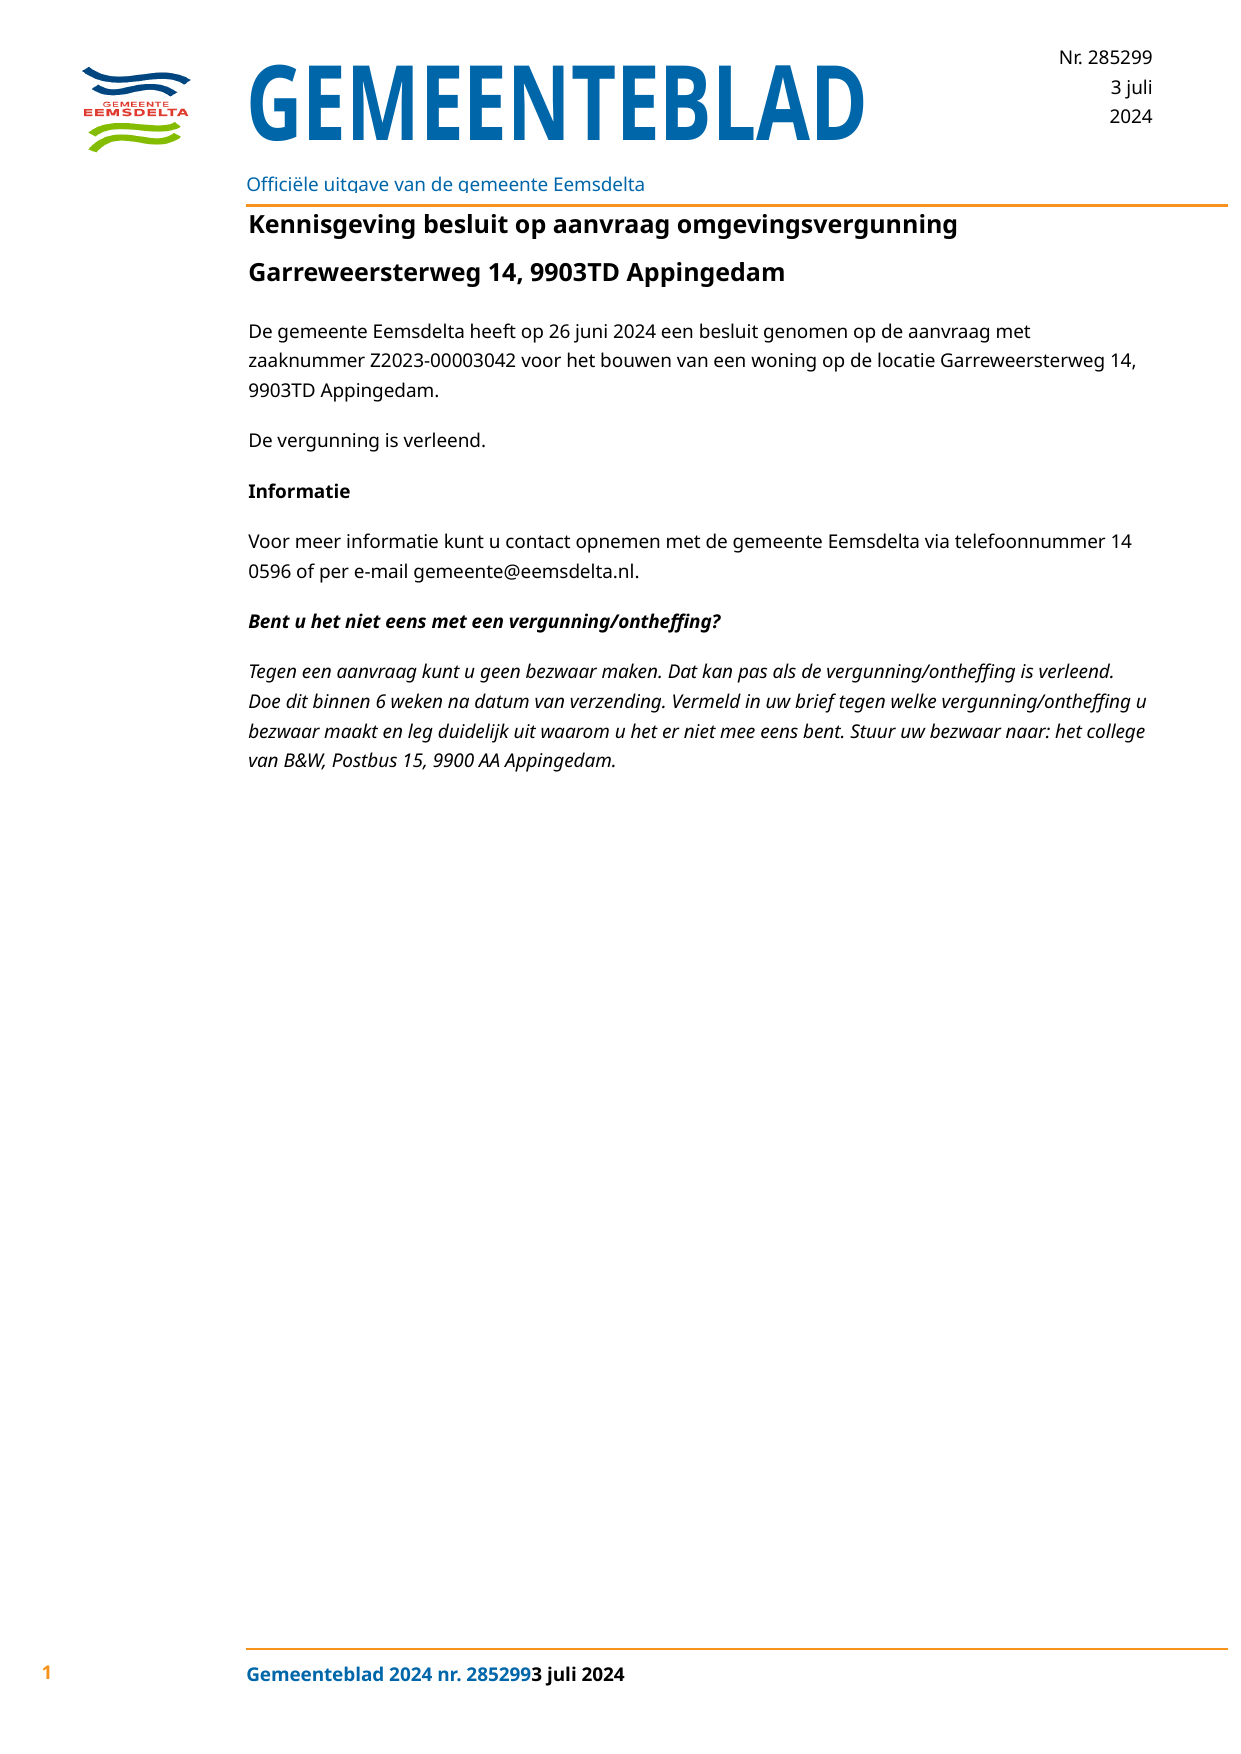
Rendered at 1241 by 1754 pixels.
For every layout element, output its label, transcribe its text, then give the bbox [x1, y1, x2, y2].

picture [41, 47, 231, 172]
text Tegen een aanvraag kunt u geen bezwaar maken. Dat kan pas als de vergunning/ontheffing is verleend. Doe dit binnen 6 weken na datum van verzending. Vermeld in uw brief tegen welke vergunning/ontheffing u bezwaar maakt en leg duidelijk uit waarom u het er niet mee eens bent. Stuur uw bezwaar naar: het college van B&W, Postbus 15, 9900 AA Appingedam. [248, 659, 1152, 773]
text Kennisgeving besluit op aanvraag omgevingsvergunning Garreweersterweg 14, 9903TD Appingedam [248, 207, 1152, 288]
text De vergunning is verleend. [248, 427, 1152, 453]
text Informatie [248, 478, 1152, 504]
text Bent u het niet eens met een vergunning/ontheffing? [248, 608, 1152, 634]
text De gemeente Eemsdelta heeft op 26 juni 2024 een besluit genomen op de aanvraag met zaaknummer Z2023-00003042 voor het bouwen van een woning op de locatie Garreweersterweg 14, 9903TD Appingedam. [248, 318, 1152, 403]
text Voor meer informatie kunt u contact opnemen met de gemeente Eemsdelta via telefoonnummer 14 0596 of per e-mail gemeente@eemsdelta.nl. [248, 528, 1152, 584]
